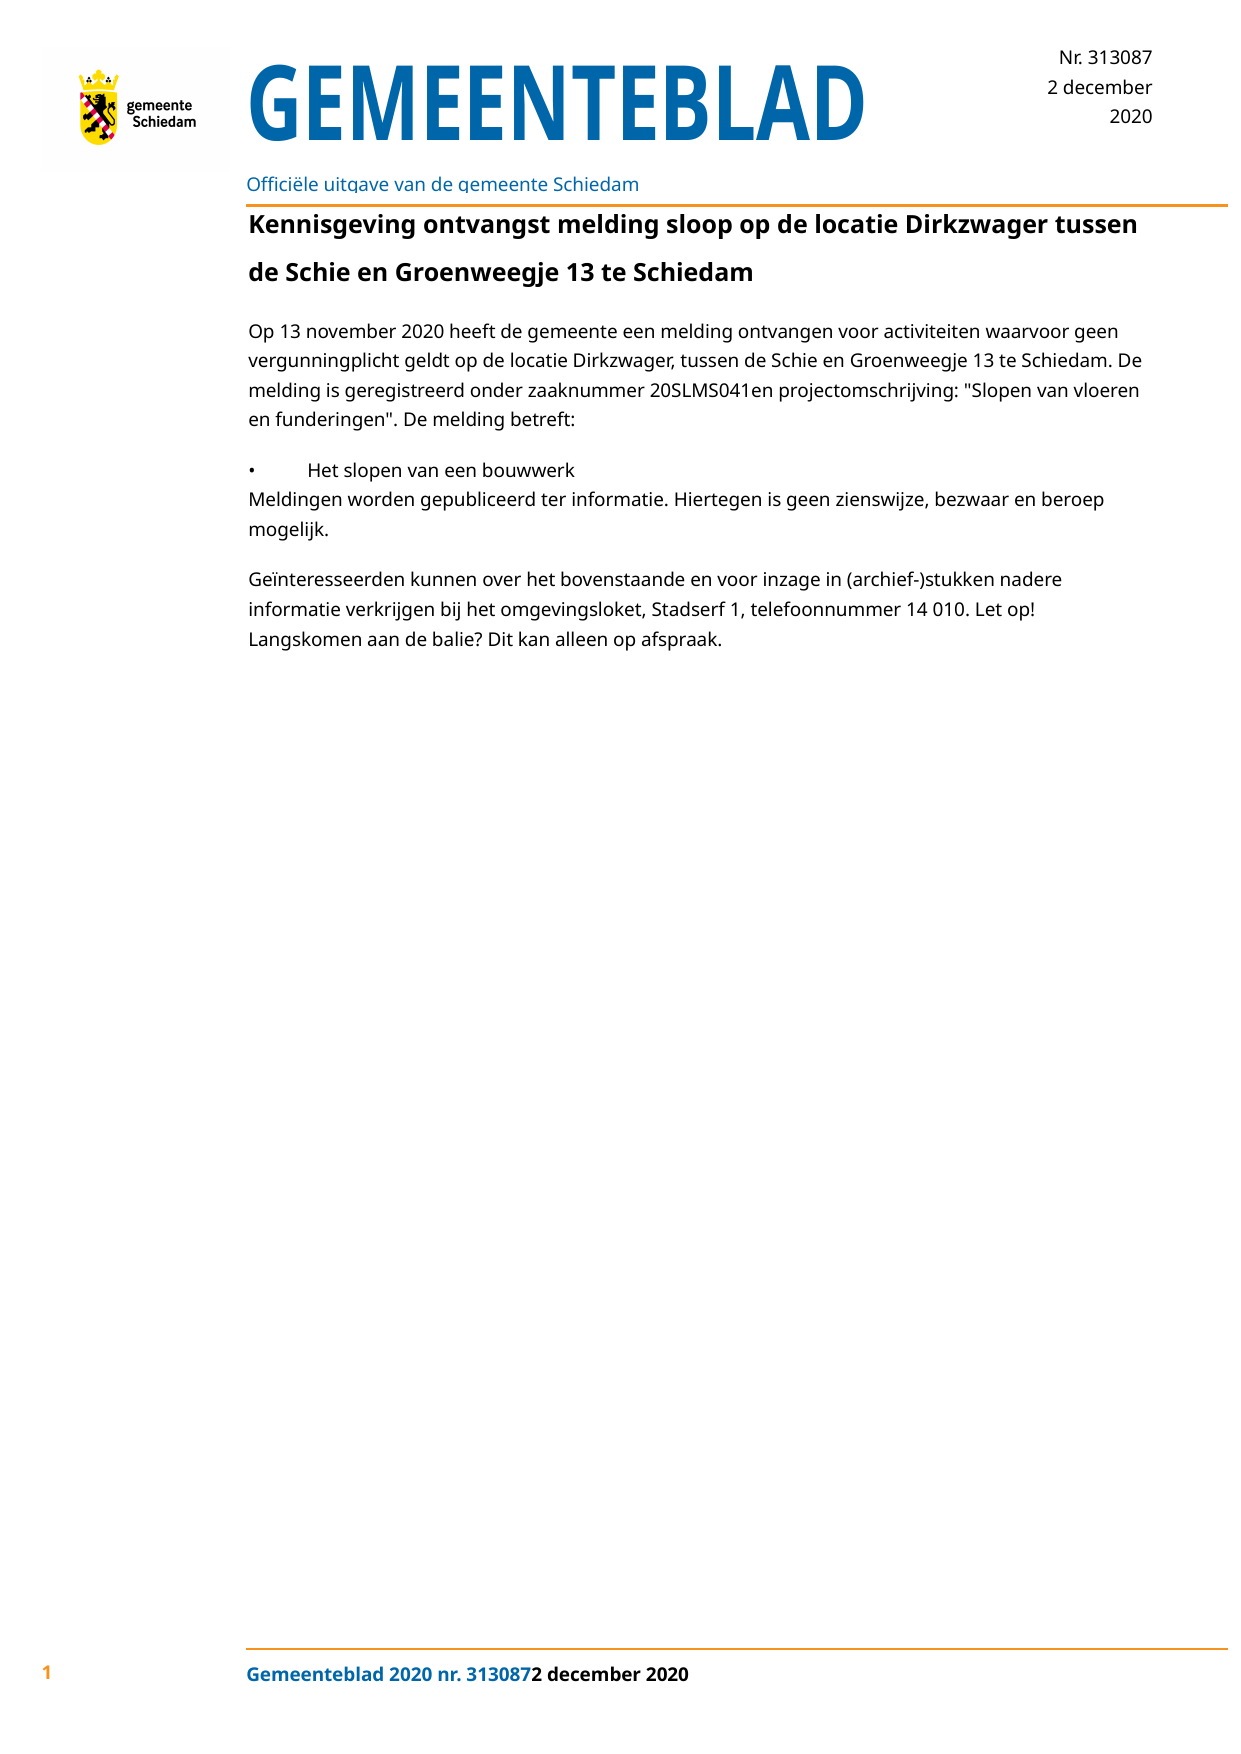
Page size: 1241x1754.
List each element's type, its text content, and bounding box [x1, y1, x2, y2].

list Het slopen van een bouwwerk [248, 457, 1152, 483]
text Geïnteresseerden kunnen over het bovenstaande en voor inzage in (archief-)stukken nadere informatie verkrijgen bij het omgevingsloket, Stadserf 1, telefoonnummer 14 010. Let op! Langskomen aan de balie? Dit kan alleen op afspraak. [248, 567, 1152, 652]
text Kennisgeving ontvangst melding sloop op de locatie Dirkzwager tussen de Schie en Groenweegje 13 te Schiedam [248, 207, 1152, 288]
picture [41, 47, 231, 172]
text Meldingen worden gepubliceerd ter informatie. Hiertegen is geen zienswijze, bezwaar en beroep mogelijk. [248, 487, 1152, 542]
text Op 13 november 2020 heeft de gemeente een melding ontvangen voor activiteiten waarvoor geen vergunningplicht geldt op de locatie Dirkzwager, tussen de Schie en Groenweegje 13 te Schiedam. De melding is geregistreerd onder zaaknummer 20SLMS041en projectomschrijving: "Slopen van vloeren en funderingen". De melding betreft: [248, 318, 1152, 432]
